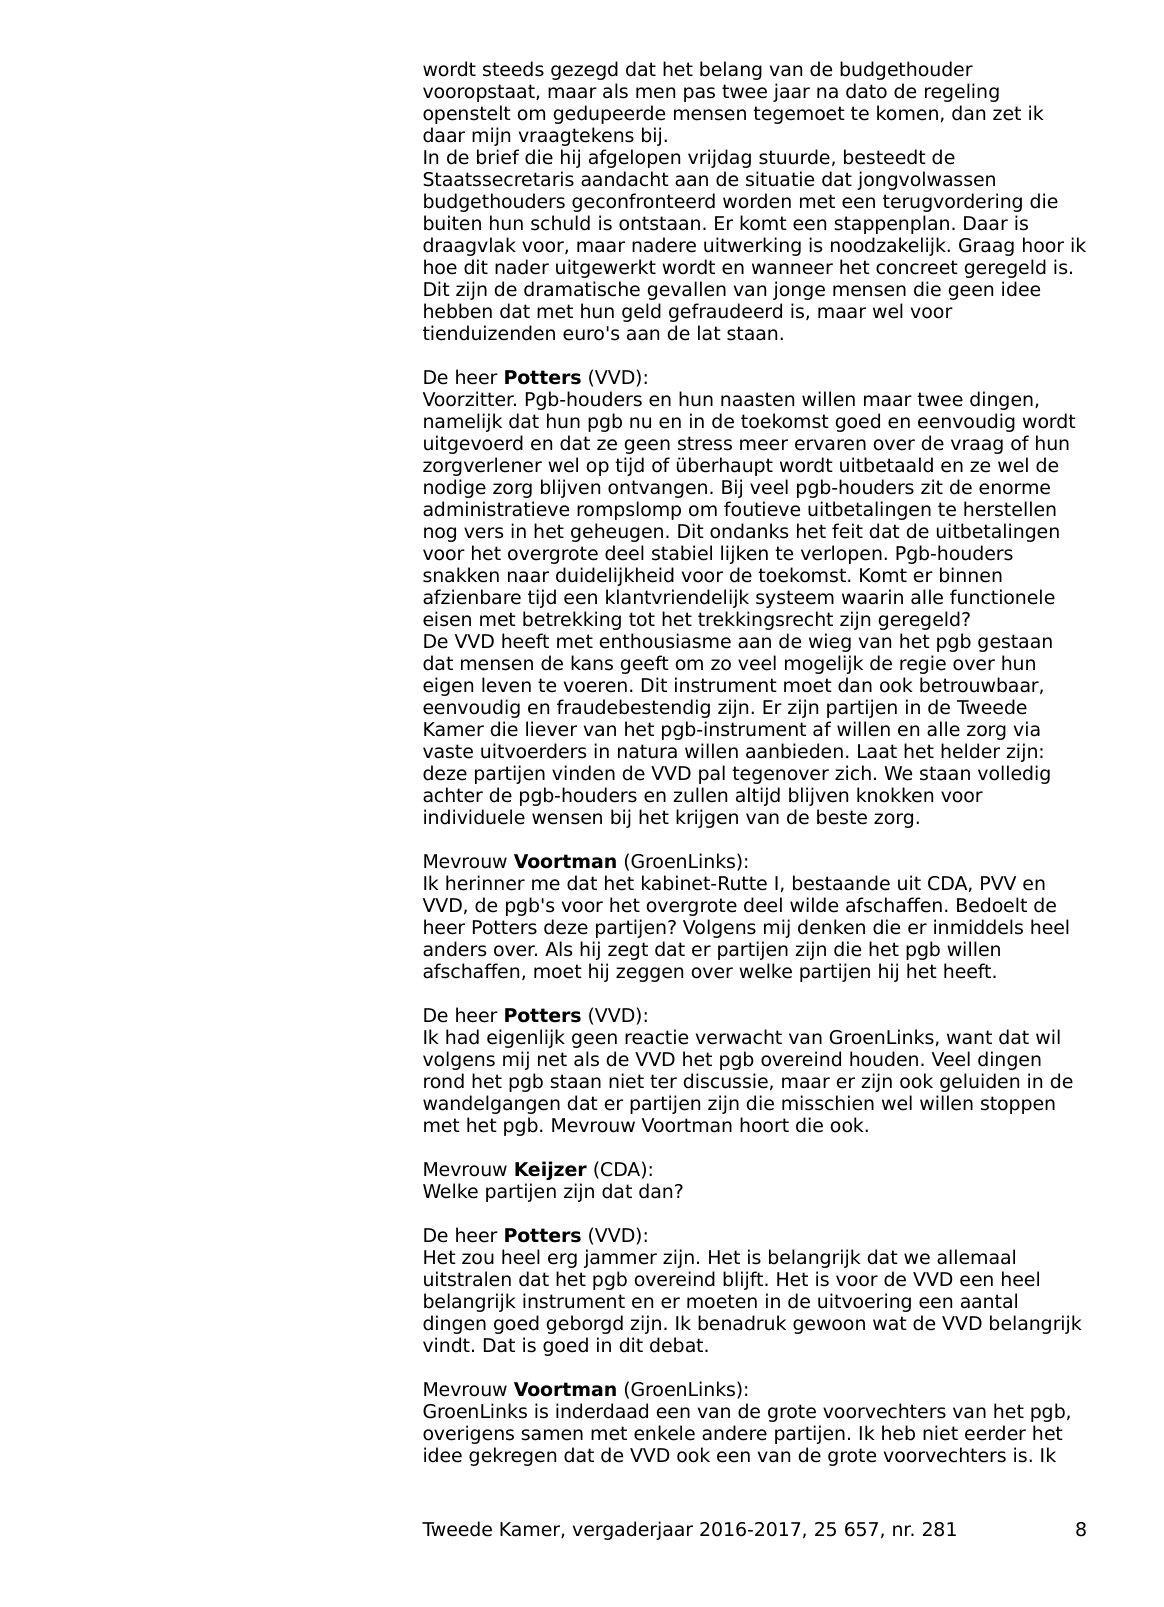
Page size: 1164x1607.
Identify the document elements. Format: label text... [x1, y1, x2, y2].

text Het zou heel erg jammer zijn. Het is belangrijk dat we allemaal uitstralen dat het pgb overeind blijft. Het is voor de VVD een heel belangrijk instrument en er moeten in de uitvoering een aantal dingen goed geborgd zijn. Ik benadruk gewoon wat de VVD belangrijk vindt. Dat is goed in dit debat. [422, 1247, 1087, 1357]
text Ik herinner me dat het kabinet-Rutte I, bestaande uit CDA, PVV en VVD, de pgb's voor het overgrote deel wilde afschaffen. Bedoelt de heer Potters deze partijen? Volgens mij denken die er inmiddels heel anders over. Als hij zegt dat er partijen zijn die het pgb willen afschaffen, moet hij zeggen over welke partijen hij het heeft. [422, 873, 1087, 983]
text De heer Potters (VVD): [422, 367, 1087, 389]
text GroenLinks is inderdaad een van de grote voorvechters van het pgb, overigens samen met enkele andere partijen. Ik heb niet eerder het idee gekregen dat de VVD ook een van de grote voorvechters is. Ik [422, 1401, 1087, 1467]
text De VVD heeft met enthousiasme aan de wieg van het pgb gestaan dat mensen de kans geeft om zo veel mogelijk de regie over hun eigen leven te voeren. Dit instrument moet dan ook betrouwbaar, eenvoudig en fraudebestendig zijn. Er zijn partijen in de Tweede Kamer die liever van het pgb-instrument af willen en alle zorg via vaste uitvoerders in natura willen aanbieden. Laat het helder zijn: deze partijen vinden de VVD pal tegenover zich. We staan volledig achter de pgb-houders en zullen altijd blijven knokken voor individuele wensen bij het krijgen van de beste zorg. [422, 631, 1087, 828]
text Mevrouw Voortman (GroenLinks): [422, 851, 1087, 873]
text De heer Potters (VVD): [422, 1005, 1087, 1027]
text De heer Potters (VVD): [422, 1225, 1087, 1247]
text Voorzitter. Pgb-houders en hun naasten willen maar twee dingen, namelijk dat hun pgb nu en in de toekomst goed en eenvoudig wordt uitgevoerd en dat ze geen stress meer ervaren over de vraag of hun zorgverlener wel op tijd of überhaupt wordt uitbetaald en ze wel de nodige zorg blijven ontvangen. Bij veel pgb-houders zit de enorme administratieve rompslomp om foutieve uitbetalingen te herstellen nog vers in het geheugen. Dit ondanks het feit dat de uitbetalingen voor het overgrote deel stabiel lijken te verlopen. Pgb-houders snakken naar duidelijkheid voor de toekomst. Komt er binnen afzienbare tijd een klantvriendelijk systeem waarin alle functionele eisen met betrekking tot het trekkingsrecht zijn geregeld? [422, 389, 1087, 631]
text wordt steeds gezegd dat het belang van de budgethouder vooropstaat, maar als men pas twee jaar na dato de regeling openstelt om gedupeerde mensen tegemoet te komen, dan zet ik daar mijn vraagtekens bij. [422, 59, 1087, 147]
text Mevrouw Voortman (GroenLinks): [422, 1379, 1087, 1401]
text Ik had eigenlijk geen reactie verwacht van GroenLinks, want dat wil volgens mij net als de VVD het pgb overeind houden. Veel dingen rond het pgb staan niet ter discussie, maar er zijn ook geluiden in de wandelgangen dat er partijen zijn die misschien wel willen stoppen met het pgb. Mevrouw Voortman hoort die ook. [422, 1027, 1087, 1137]
text Mevrouw Keijzer (CDA): [422, 1159, 1087, 1181]
text Welke partijen zijn dat dan? [422, 1181, 1087, 1203]
text In de brief die hij afgelopen vrijdag stuurde, besteedt de Staatssecretaris aandacht aan de situatie dat jongvolwassen budgethouders geconfronteerd worden met een terugvordering die buiten hun schuld is ontstaan. Er komt een stappenplan. Daar is draagvlak voor, maar nadere uitwerking is noodzakelijk. Graag hoor ik hoe dit nader uitgewerkt wordt en wanneer het concreet geregeld is. Dit zijn de dramatische gevallen van jonge mensen die geen idee hebben dat met hun geld gefraudeerd is, maar wel voor tienduizenden euro's aan de lat staan. [422, 147, 1087, 345]
